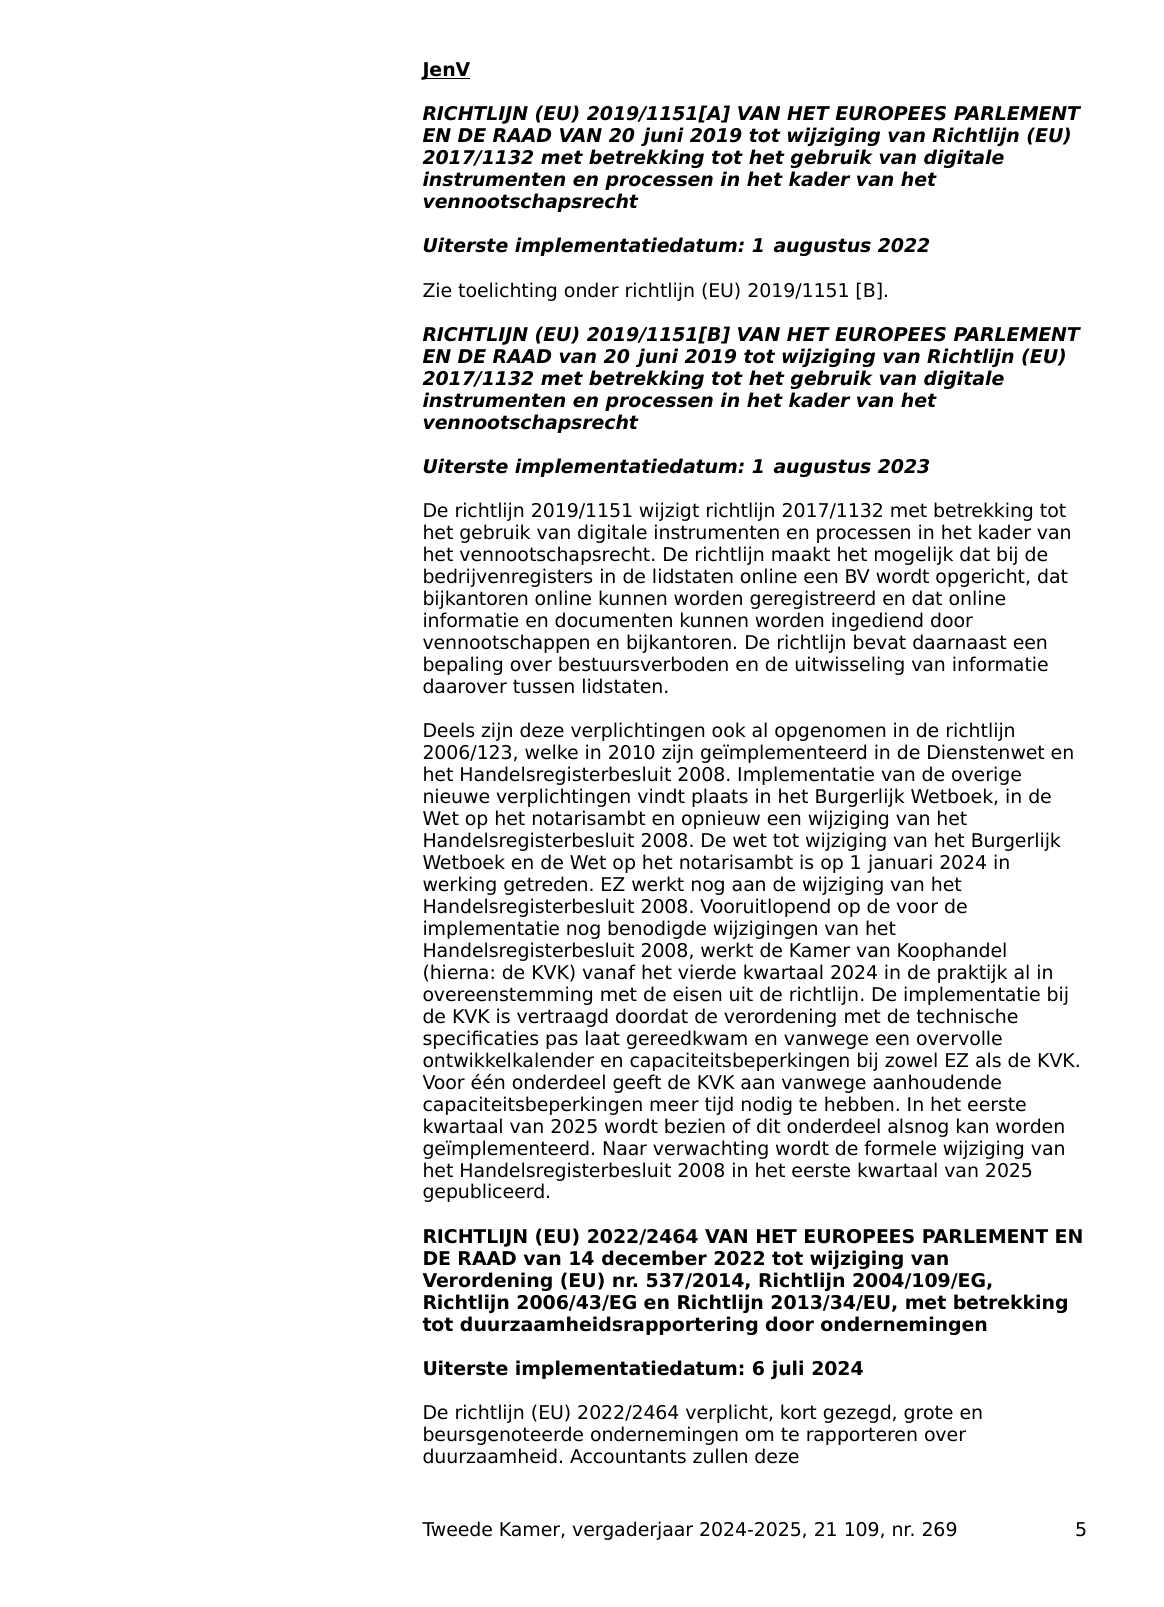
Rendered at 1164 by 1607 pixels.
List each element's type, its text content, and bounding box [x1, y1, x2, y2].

text Deels zijn deze verplichtingen ook al opgenomen in de richtlijn 2006/123, welke in 2010 zijn geïmplementeerd in de Dienstenwet en het Handelsregisterbesluit 2008. Implementatie van de overige nieuwe verplichtingen vindt plaats in het Burgerlijk Wetboek, in de Wet op het notarisambt en opnieuw een wijziging van het Handelsregisterbesluit 2008. De wet tot wijziging van het Burgerlijk Wetboek en de Wet op het notarisambt is op 1 januari 2024 in werking getreden. EZ werkt nog aan de wijziging van het Handelsregisterbesluit 2008. Vooruitlopend op de voor de implementatie nog benodigde wijzigingen van het Handelsregisterbesluit 2008, werkt de Kamer van Koophandel (hierna: de KVK) vanaf het vierde kwartaal 2024 in de praktijk al in overeenstemming met de eisen uit de richtlijn. De implementatie bij de KVK is vertraagd doordat de verordening met de technische specificaties pas laat gereedkwam en vanwege een overvolle ontwikkelkalender en capaciteitsbeperkingen bij zowel EZ als de KVK. Voor één onderdeel geeft de KVK aan vanwege aanhoudende capaciteitsbeperkingen meer tijd nodig te hebben. In het eerste kwartaal van 2025 wordt bezien of dit onderdeel alsnog kan worden geïmplementeerd. Naar verwachting wordt de formele wijziging van het Handelsregisterbesluit 2008 in het eerste kwartaal van 2025 gepubliceerd. [422, 720, 1087, 1203]
subtitle JenV [422, 59, 1087, 81]
subtitle Uiterste implementatiedatum: 1 augustus 2023 [422, 456, 1087, 478]
text De richtlijn 2019/1151 wijzigt richtlijn 2017/1132 met betrekking tot het gebruik van digitale instrumenten en processen in het kader van het vennootschapsrecht. De richtlijn maakt het mogelijk dat bij de bedrijvenregisters in de lidstaten online een BV wordt opgericht, dat bijkantoren online kunnen worden geregistreerd en dat online informatie en documenten kunnen worden ingediend door vennootschappen en bijkantoren. De richtlijn bevat daarnaast een bepaling over bestuursverboden en de uitwisseling van informatie daarover tussen lidstaten. [422, 500, 1087, 698]
text Zie toelichting onder richtlijn (EU) 2019/1151 [B]. [422, 279, 1087, 301]
subtitle RICHTLIJN (EU) 2022/2464 VAN HET EUROPEES PARLEMENT EN DE RAAD van 14 december 2022 tot wijziging van Verordening (EU) nr. 537/2014, Richtlijn 2004/109/EG, Richtlijn 2006/43/EG en Richtlijn 2013/34/EU, met betrekking tot duurzaamheidsrapportering door ondernemingen [422, 1226, 1087, 1336]
subtitle Uiterste implementatiedatum: 1 augustus 2022 [422, 235, 1087, 257]
subtitle RICHTLIJN (EU) 2019/1151[A] VAN HET EUROPEES PARLEMENT EN DE RAAD VAN 20 juni 2019 tot wijziging van Richtlijn (EU) 2017/1132 met betrekking tot het gebruik van digitale instrumenten en processen in het kader van het vennootschapsrecht [422, 103, 1087, 213]
text De richtlijn (EU) 2022/2464 verplicht, kort gezegd, grote en beursgenoteerde ondernemingen om te rapporteren over duurzaamheid. Accountants zullen deze [422, 1402, 1087, 1468]
subtitle Uiterste implementatiedatum: 6 juli 2024 [422, 1358, 1087, 1380]
subtitle RICHTLIJN (EU) 2019/1151[B] VAN HET EUROPEES PARLEMENT EN DE RAAD van 20 juni 2019 tot wijziging van Richtlijn (EU) 2017/1132 met betrekking tot het gebruik van digitale instrumenten en processen in het kader van het vennootschapsrecht [422, 324, 1087, 433]
